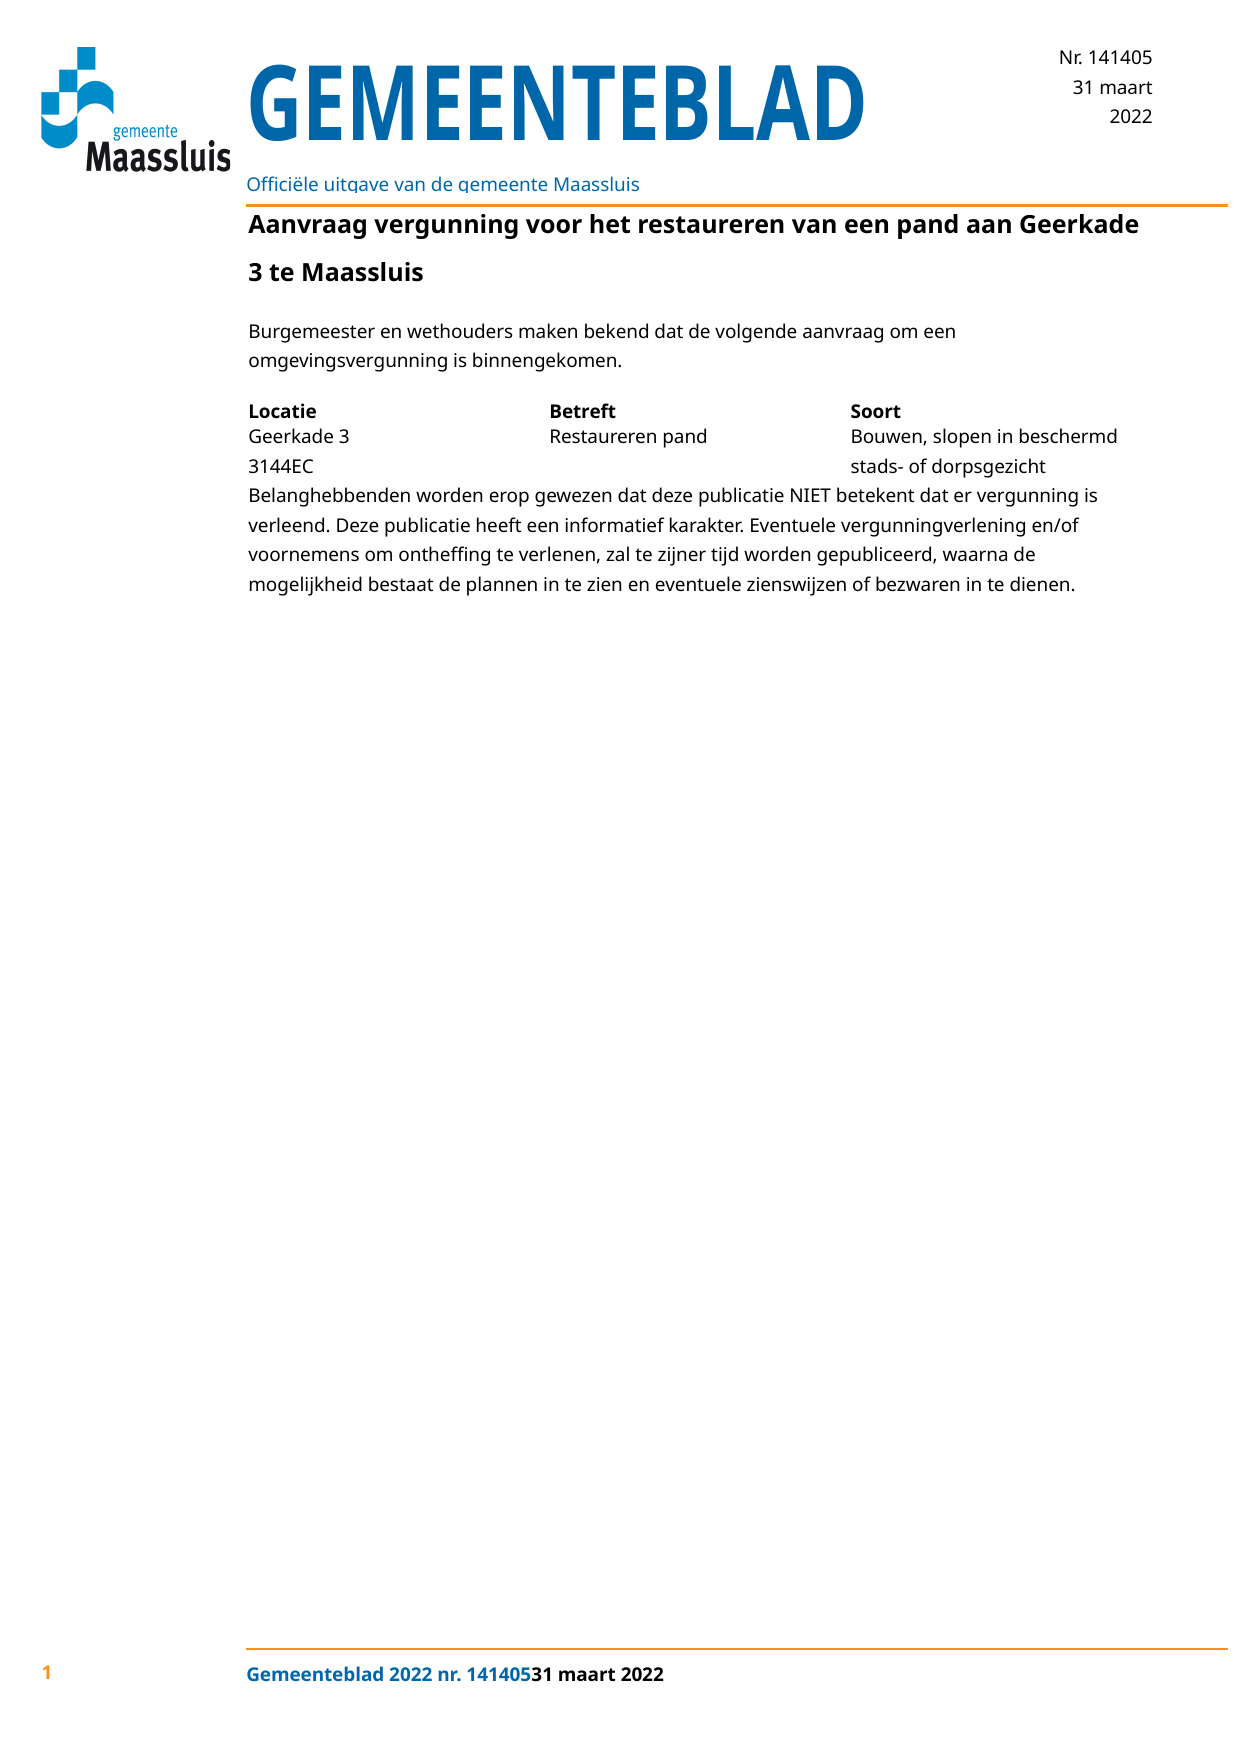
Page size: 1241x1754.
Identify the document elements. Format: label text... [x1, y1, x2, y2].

table_cell Restaureren pand [549, 424, 850, 479]
table_header Locatie [248, 398, 549, 424]
text Aanvraag vergunning voor het restaureren van een pand aan Geerkade 3 te Maassluis [248, 207, 1152, 288]
text Burgemeester en wethouders maken bekend dat de volgende aanvraag om een omgevingsvergunning is binnengekomen. [248, 318, 1152, 373]
text Belanghebbenden worden erop gewezen dat deze publicatie NIET betekent dat er vergunning is verleend. Deze publicatie heeft een informatief karakter. Eventuele vergunningverlening en/of voornemens om ontheffing te verlenen, zal te zijner tijd worden gepubliceerd, waarna de mogelijkheid bestaat de plannen in te zien en eventuele zienswijzen of bezwaren in te dienen. [248, 482, 1152, 597]
table_cell Bouwen, slopen in beschermd stads- of dorpsgezicht [850, 424, 1152, 479]
picture [41, 47, 231, 172]
table_header Soort [850, 398, 1152, 424]
table_cell Geerkade 3 3144EC [248, 424, 549, 479]
table_header Betreft [549, 398, 850, 424]
picture [41, 47, 77, 92]
